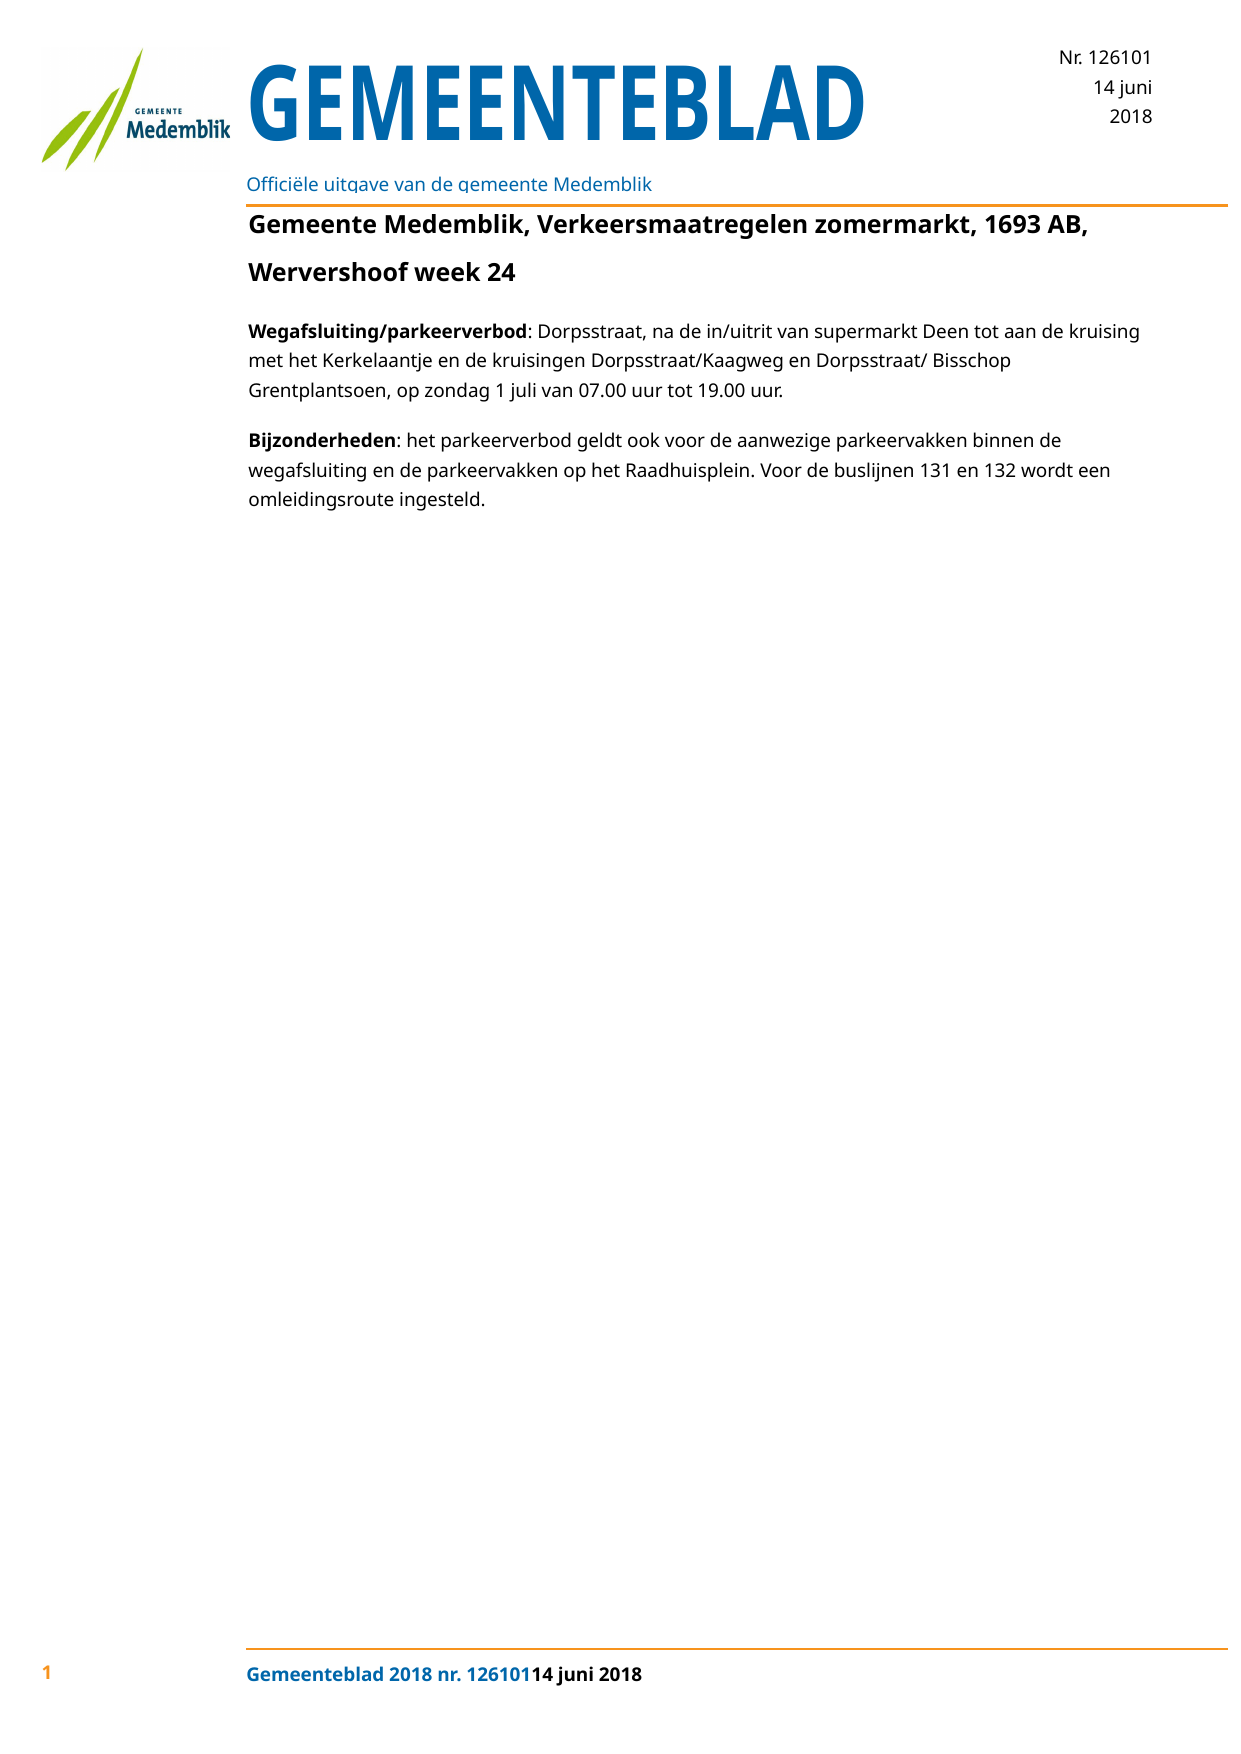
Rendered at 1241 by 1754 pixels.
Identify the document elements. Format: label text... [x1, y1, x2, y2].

picture [41, 47, 231, 172]
text Bijzonderheden: het parkeerverbod geldt ook voor de aanwezige parkeervakken binnen de wegafsluiting en de parkeervakken op het Raadhuisplein. Voor de buslijnen 131 en 132 wordt een omleidingsroute ingesteld. [248, 427, 1152, 512]
text Wegafsluiting/parkeerverbod: Dorpsstraat, na de in/uitrit van supermarkt Deen tot aan de kruising met het Kerkelaantje en de kruisingen Dorpsstraat/Kaagweg en Dorpsstraat/ Bisschop Grentplantsoen, op zondag 1 juli van 07.00 uur tot 19.00 uur. [248, 318, 1152, 403]
text Gemeente Medemblik, Verkeersmaatregelen zomermarkt, 1693 AB, Wervershoof week 24 [248, 207, 1152, 288]
